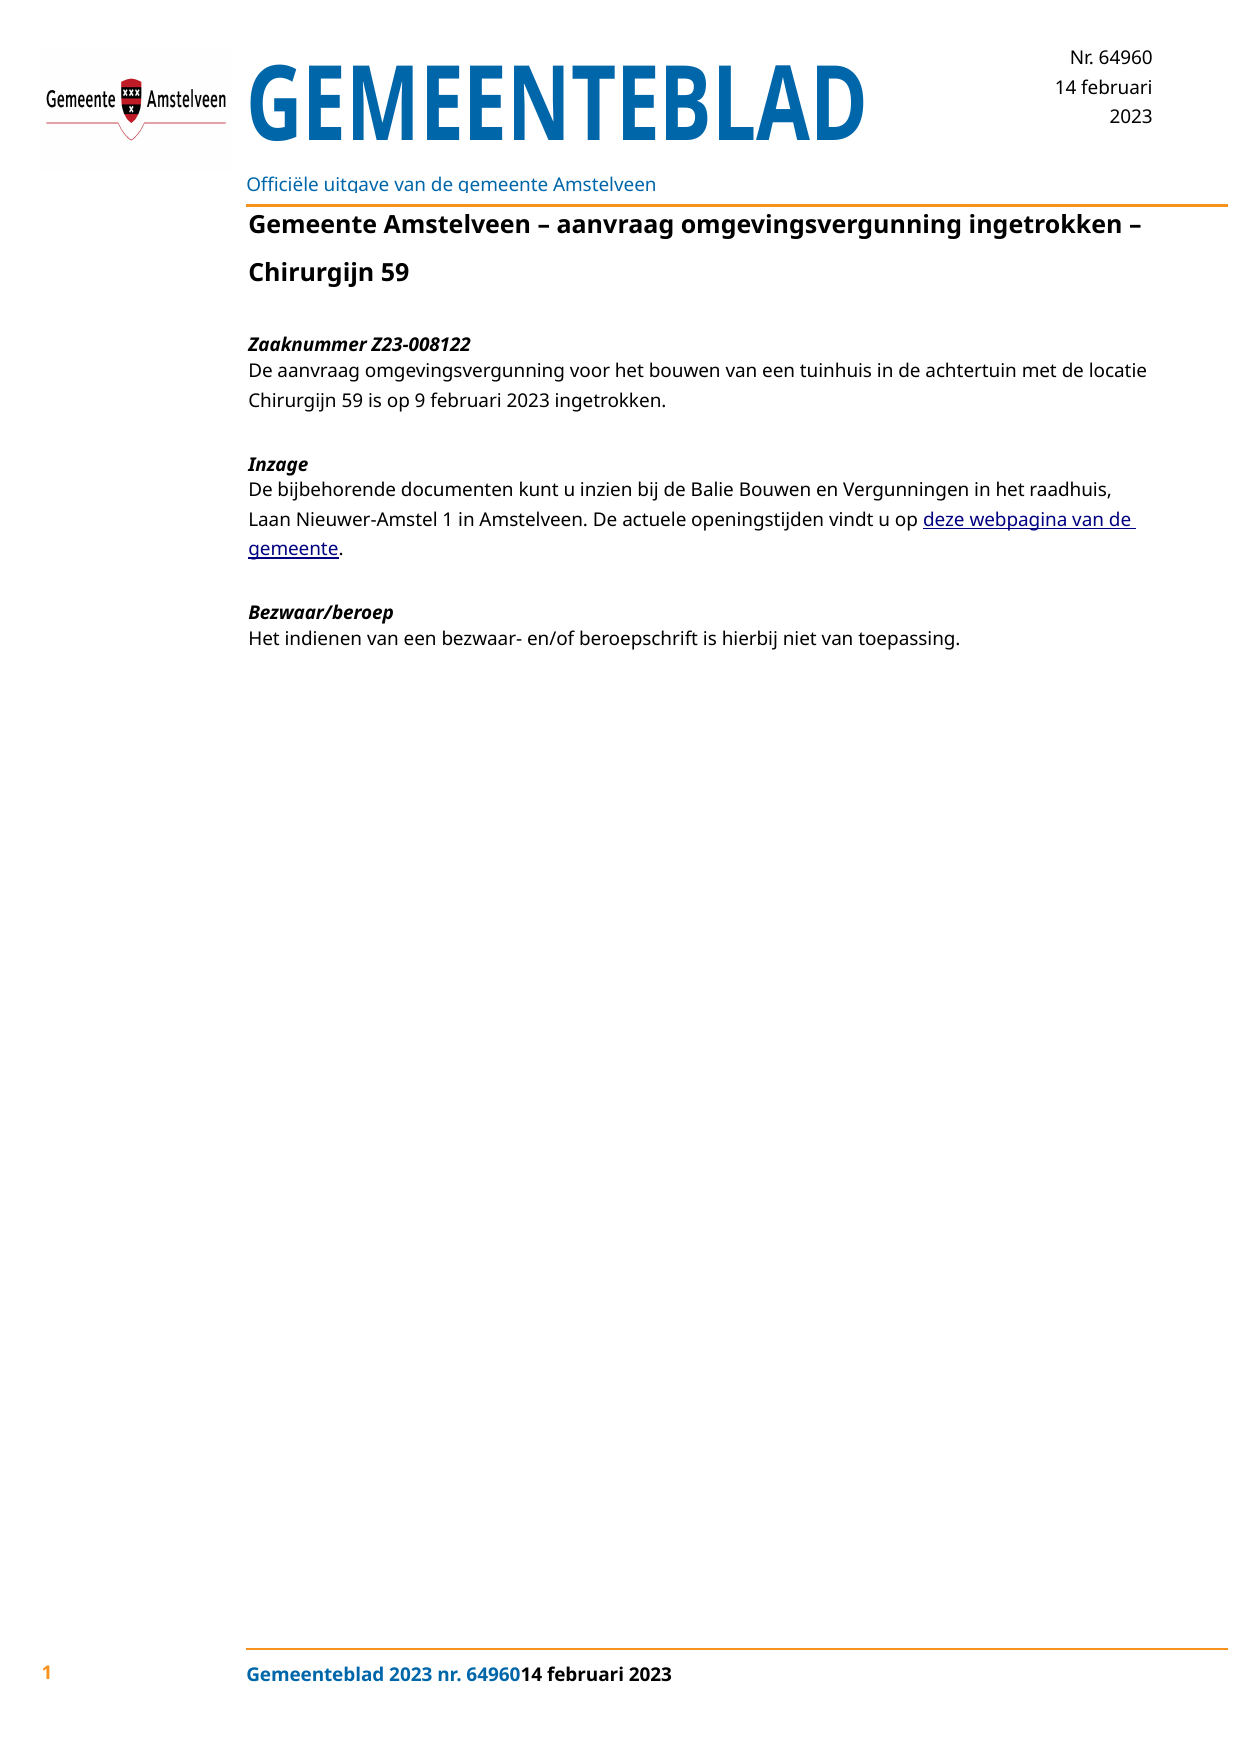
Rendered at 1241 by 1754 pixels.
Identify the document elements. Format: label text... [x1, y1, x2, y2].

text Zaaknummer Z23-008122 [248, 331, 1152, 357]
picture [41, 47, 231, 172]
text De aanvraag omgevingsvergunning voor het bouwen van een tuinhuis in de achtertuin met de locatie Chirurgijn 59 is op 9 februari 2023 ingetrokken. [248, 357, 1152, 412]
text Gemeente Amstelveen – aanvraag omgevingsvergunning ingetrokken – Chirurgijn 59 [248, 207, 1152, 288]
text Het indienen van een bezwaar- en/of beroepschrift is hierbij niet van toepassing. [248, 625, 1152, 651]
text Inzage [248, 451, 1152, 476]
text De bijbehorende documenten kunt u inzien bij de Balie Bouwen en Vergunningen in het raadhuis, Laan Nieuwer-Amstel 1 in Amstelveen. De actuele openingstijden vindt u op deze webpagina van de gemeente. [248, 476, 1152, 561]
text Bezwaar/beroep [248, 599, 1152, 625]
